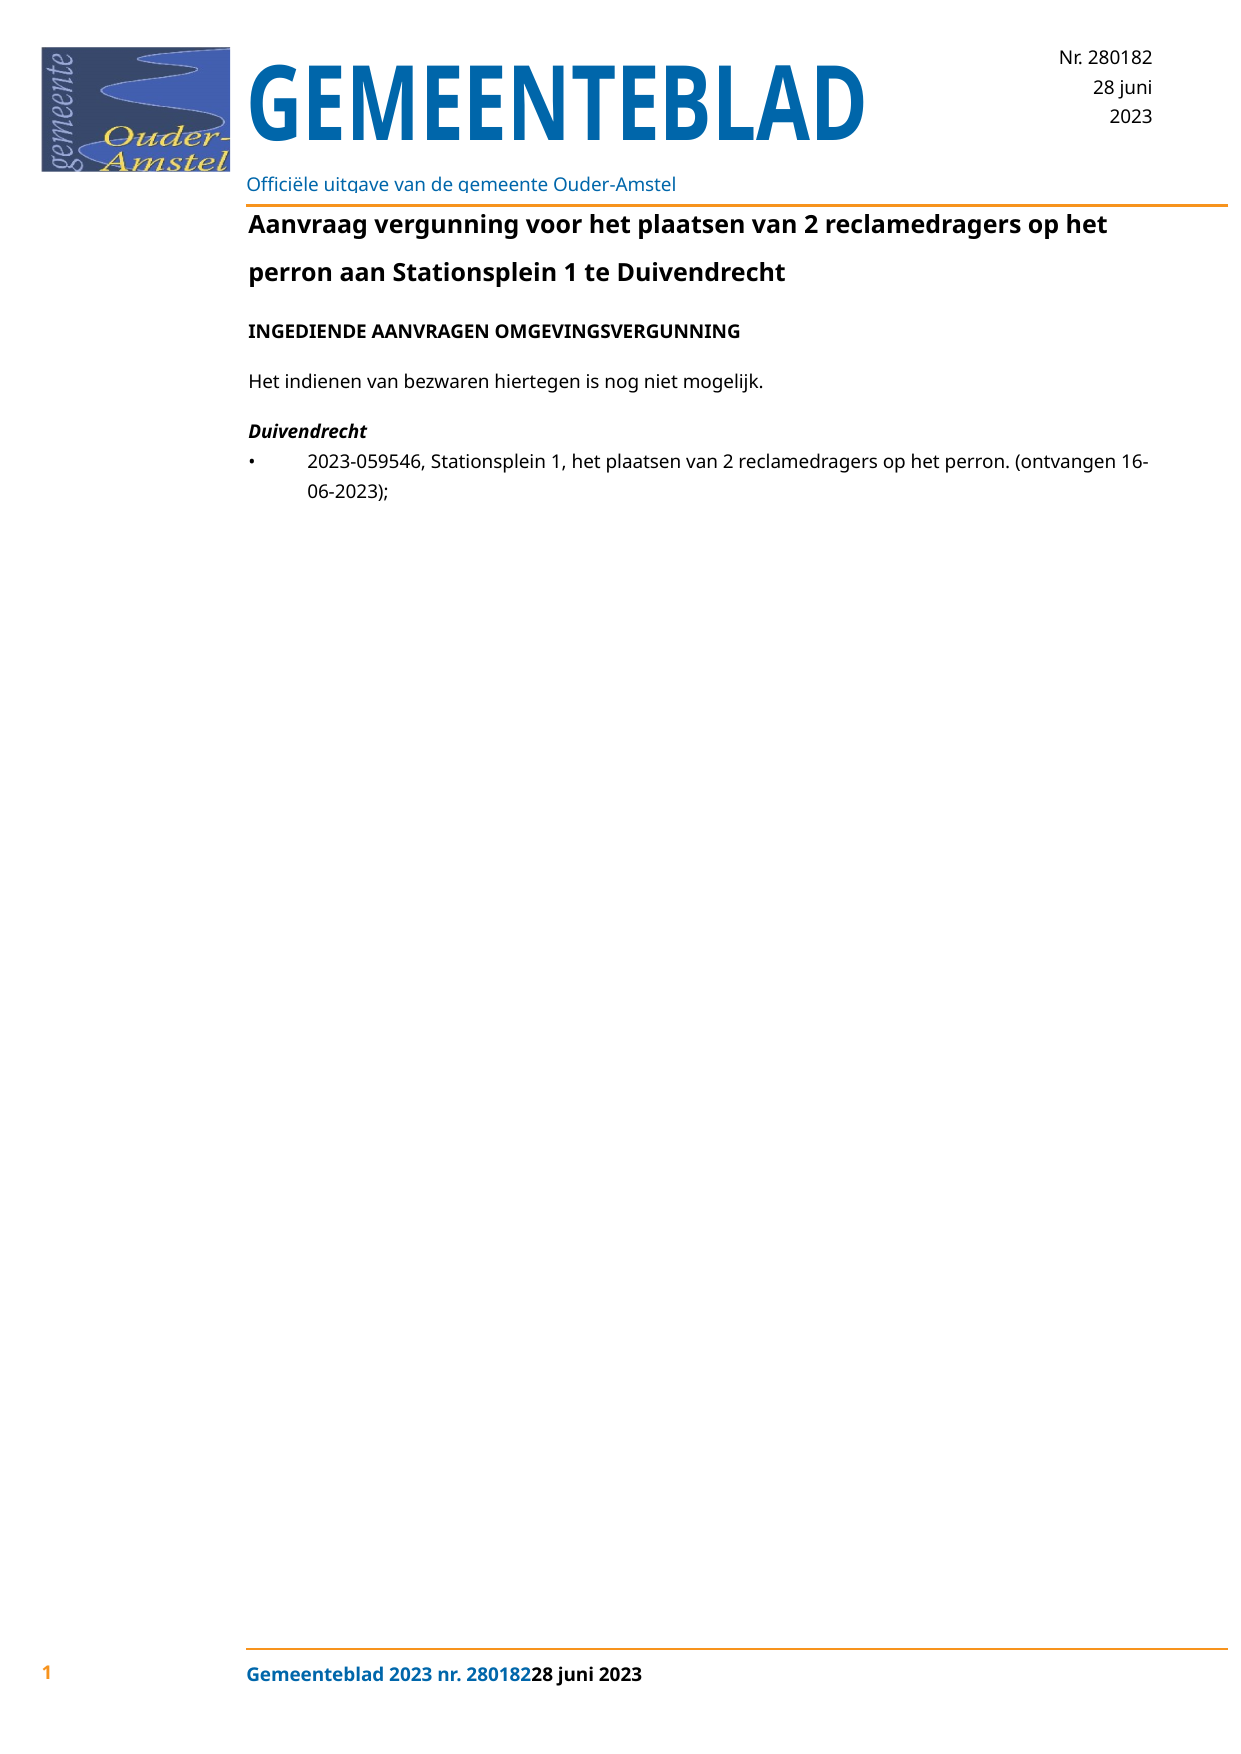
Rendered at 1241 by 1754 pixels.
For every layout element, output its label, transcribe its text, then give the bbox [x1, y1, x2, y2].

text Het indienen van bezwaren hiertegen is nog niet mogelijk. [248, 368, 1152, 394]
list 2023-059546, Stationsplein 1, het plaatsen van 2 reclamedragers op het perron. (ontvangen 16-06-2023); [248, 448, 1152, 504]
picture [41, 47, 231, 172]
text Aanvraag vergunning voor het plaatsen van 2 reclamedragers op het perron aan Stationsplein 1 te Duivendrecht [248, 207, 1152, 288]
text INGEDIENDE AANVRAGEN OMGEVINGSVERGUNNING [248, 318, 1152, 344]
text Duivendrecht [248, 419, 1152, 444]
